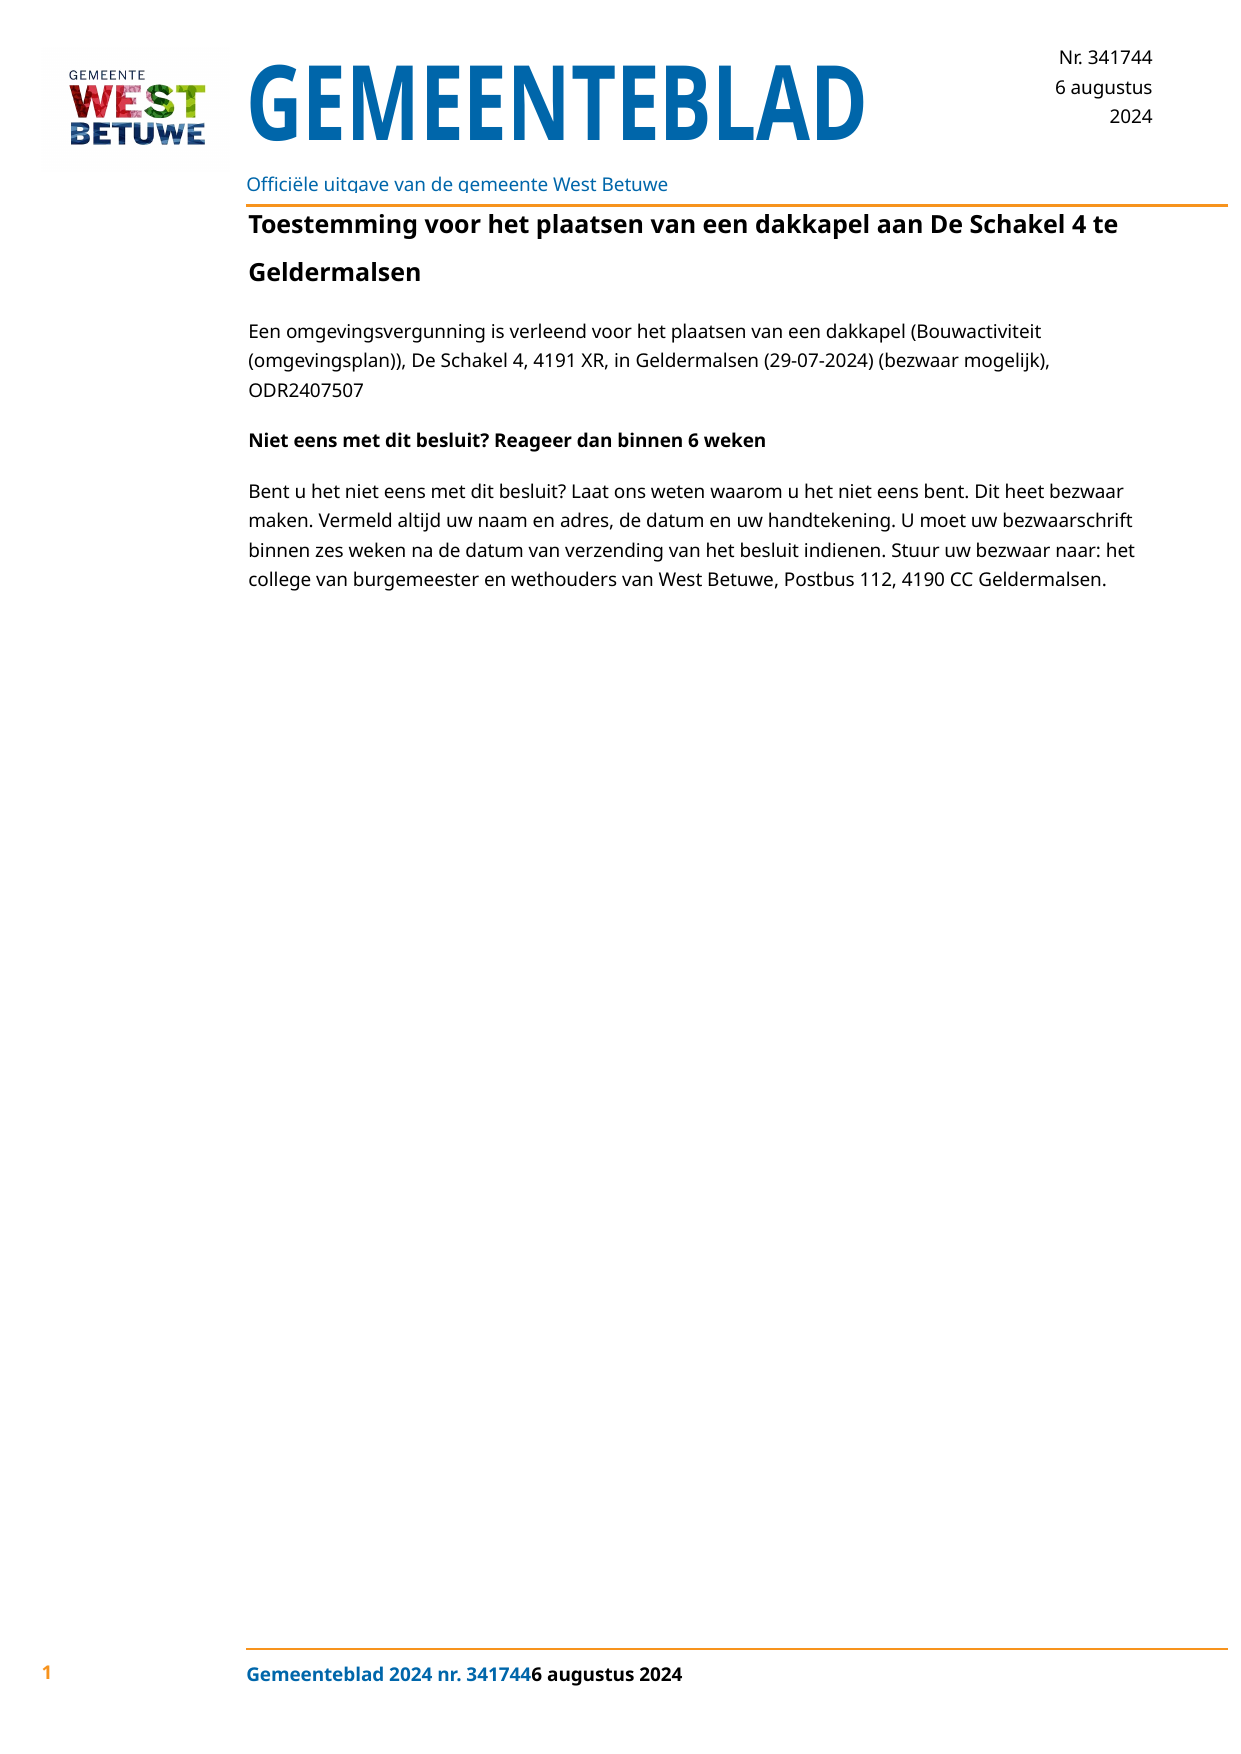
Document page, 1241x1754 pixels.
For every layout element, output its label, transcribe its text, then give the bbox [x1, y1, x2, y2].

text Een omgevingsvergunning is verleend voor het plaatsen van een dakkapel (Bouwactiviteit (omgevingsplan)), De Schakel 4, 4191 XR, in Geldermalsen (29-07-2024) (bezwaar mogelijk), ODR2407507 [248, 318, 1152, 403]
text Toestemming voor het plaatsen van een dakkapel aan De Schakel 4 te Geldermalsen [248, 207, 1152, 288]
text Bent u het niet eens met dit besluit? Laat ons weten waarom u het niet eens bent. Dit heet bezwaar maken. Vermeld altijd uw naam en adres, de datum en uw handtekening. U moet uw bezwaarschrift binnen zes weken na de datum van verzending van het besluit indienen. Stuur uw bezwaar naar: het college van burgemeester en wethouders van West Betuwe, Postbus 112, 4190 CC Geldermalsen. [248, 478, 1152, 592]
text Niet eens met dit besluit? Reageer dan binnen 6 weken [248, 427, 1152, 453]
picture [41, 47, 231, 172]
